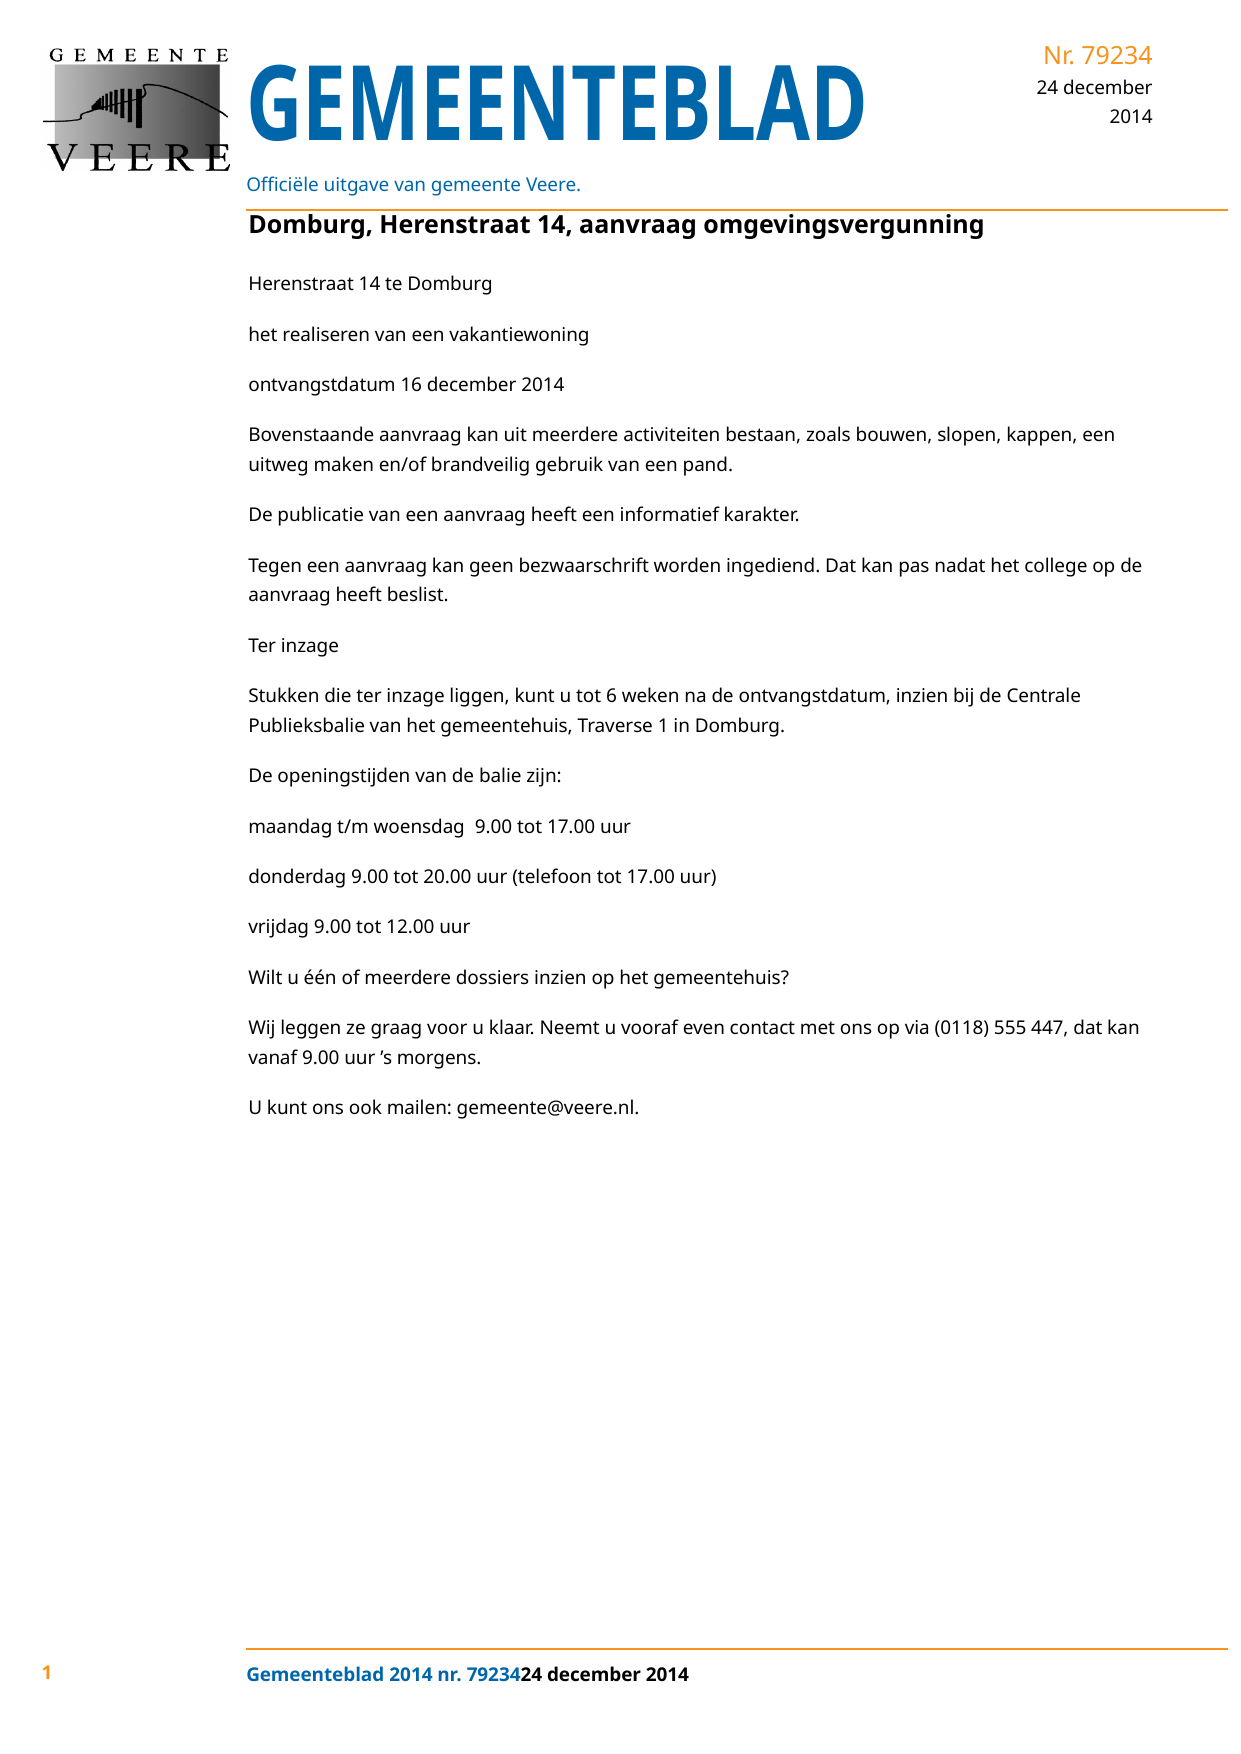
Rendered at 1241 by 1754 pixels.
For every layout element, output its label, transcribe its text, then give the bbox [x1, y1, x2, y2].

text Stukken die ter inzage liggen, kunt u tot 6 weken na de ontvangstdatum, inzien bij de Centrale Publieksbalie van het gemeentehuis, Traverse 1 in Domburg. [248, 682, 1152, 738]
text De publicatie van een aanvraag heeft een informatief karakter. [248, 502, 1152, 527]
text ontvangstdatum 16 december 2014 [248, 371, 1152, 397]
text Wilt u één of meerdere dossiers inzien op het gemeentehuis? [248, 964, 1152, 990]
text donderdag 9.00 tot 20.00 uur (telefoon tot 17.00 uur) [248, 863, 1152, 889]
text De openingstijden van de balie zijn: [248, 762, 1152, 788]
text Tegen een aanvraag kan geen bezwaarschrift worden ingediend. Dat kan pas nadat het college op de aanvraag heeft beslist. [248, 552, 1152, 607]
text U kunt ons ook mailen: gemeente@veere.nl. [248, 1094, 1152, 1120]
text het realiseren van een vakantiewoning [248, 321, 1152, 346]
text Ter inzage [248, 632, 1152, 658]
text Herenstraat 14 te Domburg [248, 270, 1152, 296]
picture [41, 47, 231, 172]
text Bovenstaande aanvraag kan uit meerdere activiteiten bestaan, zoals bouwen, slopen, kappen, een uitweg maken en/of brandveilig gebruik van een pand. [248, 422, 1152, 477]
text vrijdag 9.00 tot 12.00 uur [248, 914, 1152, 939]
text Wij leggen ze graag voor u klaar. Neemt u vooraf even contact met ons op via (0118) 555 447, dat kan vanaf 9.00 uur ’s morgens. [248, 1014, 1152, 1070]
text Domburg, Herenstraat 14, aanvraag omgevingsvergunning [248, 211, 1152, 241]
text maandag t/m woensdag 9.00 tot 17.00 uur [248, 813, 1152, 838]
